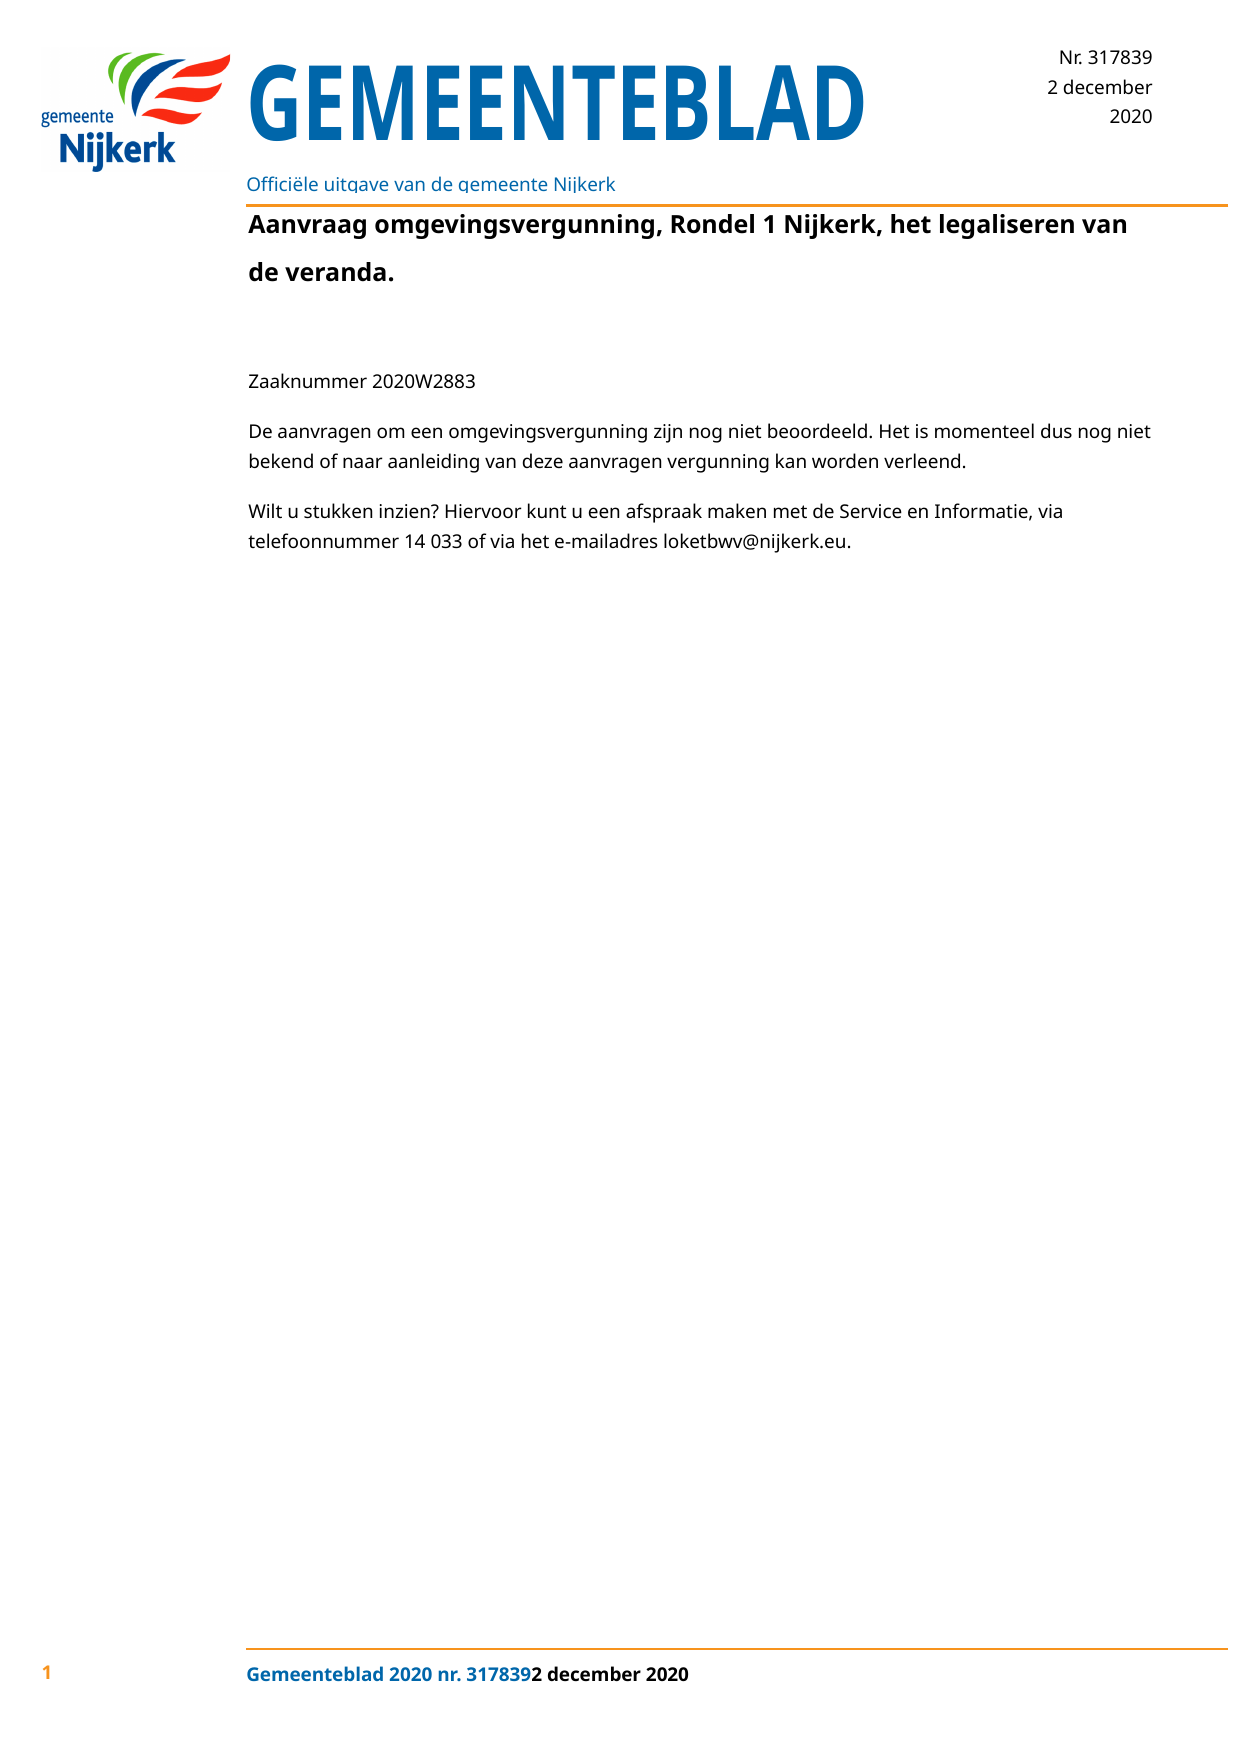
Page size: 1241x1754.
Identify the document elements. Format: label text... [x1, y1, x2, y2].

text De aanvragen om een omgevingsvergunning zijn nog niet beoordeeld. Het is momenteel dus nog niet bekend of naar aanleiding van deze aanvragen vergunning kan worden verleend. [248, 419, 1152, 474]
picture [41, 47, 231, 172]
text Zaaknummer 2020W2883 [248, 368, 1152, 394]
text Wilt u stukken inzien? Hiervoor kunt u een afspraak maken met de Service en Informatie, via telefoonnummer 14 033 of via het e-mailadres loketbwv@nijkerk.eu. [248, 499, 1152, 554]
text Aanvraag omgevingsvergunning, Rondel 1 Nijkerk, het legaliseren van de veranda. [248, 207, 1152, 288]
